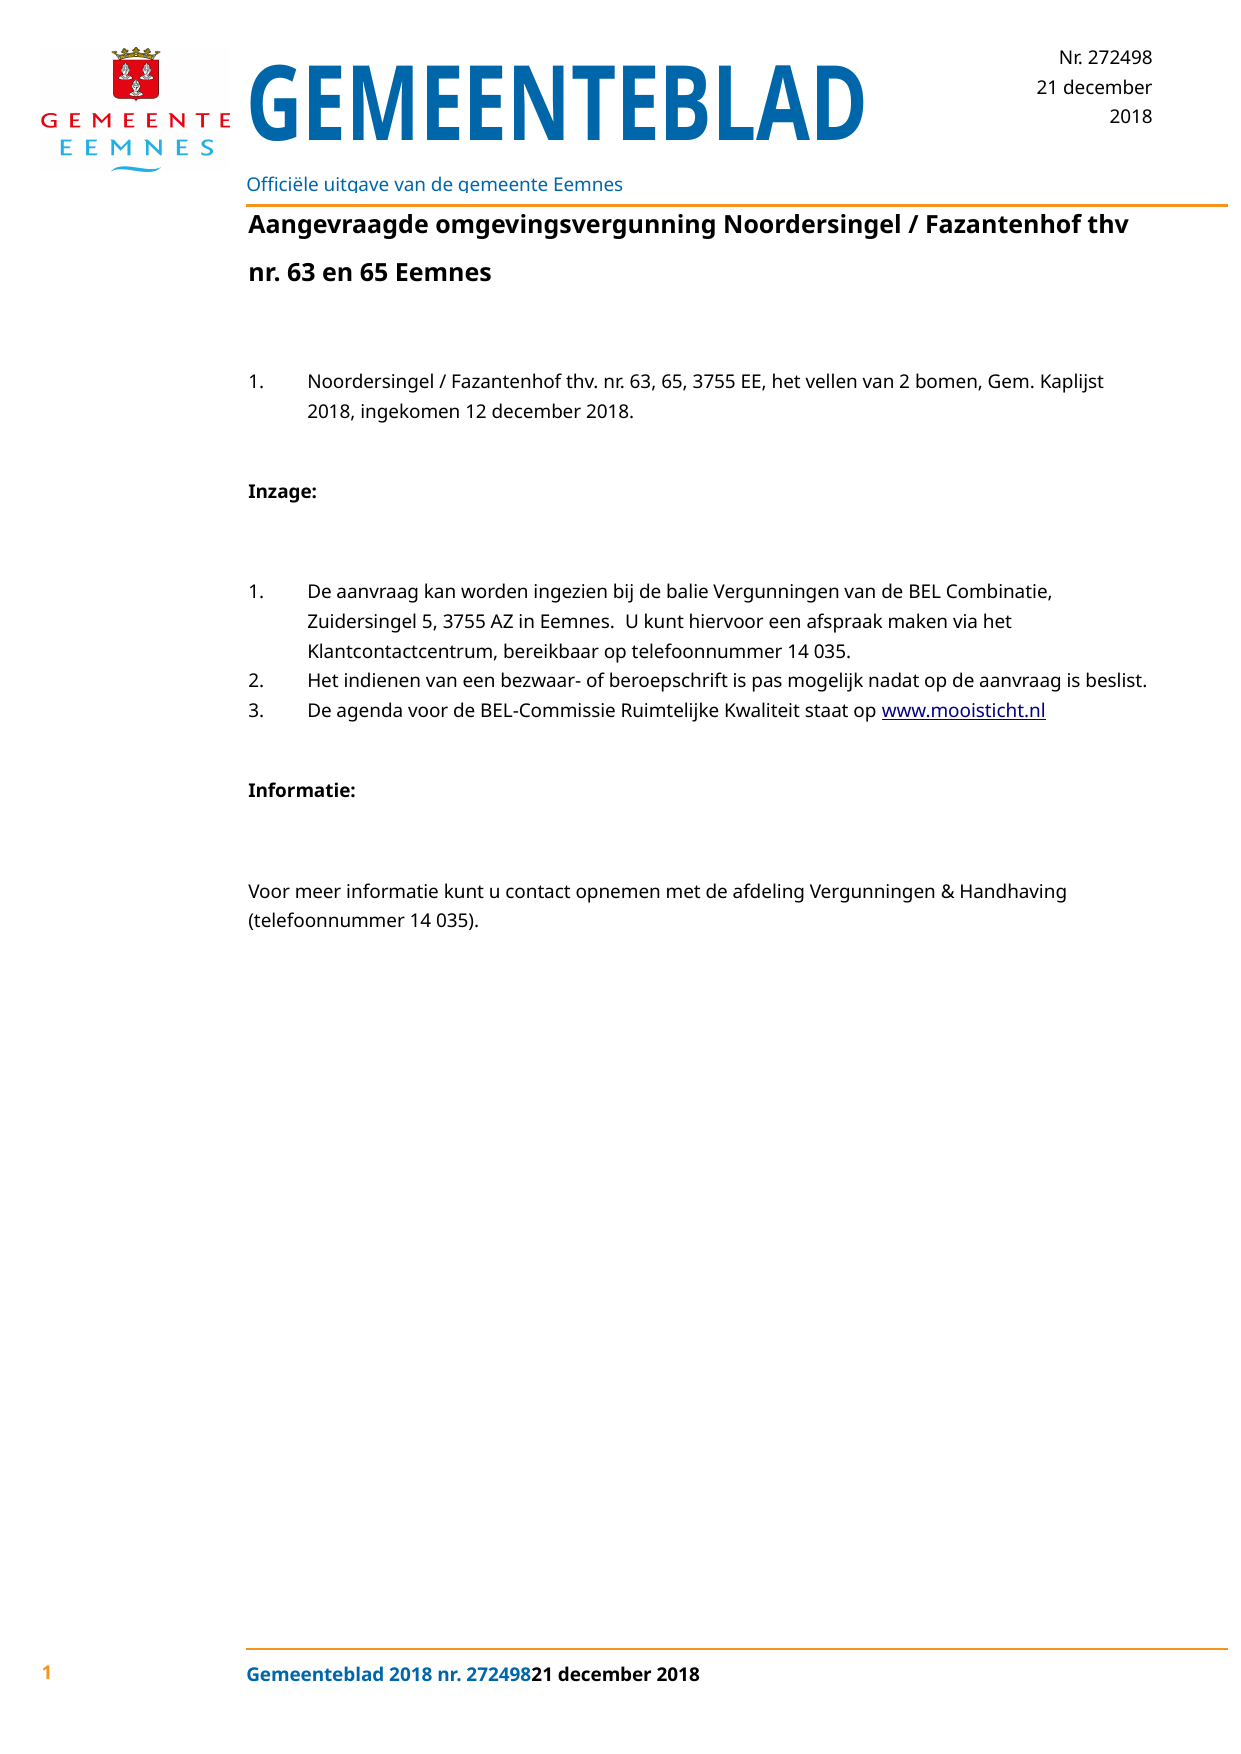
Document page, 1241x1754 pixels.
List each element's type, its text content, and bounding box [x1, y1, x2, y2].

text Voor meer informatie kunt u contact opnemen met de afdeling Vergunningen & Handhaving (telefoonnummer 14 035). [248, 878, 1152, 933]
picture [41, 47, 231, 172]
list Noordersingel / Fazantenhof thv. nr. 63, 65, 3755 EE, het vellen van 2 bomen, Gem. Kaplijst 2018, ingekomen 12 december 2018. [248, 368, 1152, 424]
list De aanvraag kan worden ingezien bij de balie Vergunningen van de BEL Combinatie, Zuidersingel 5, 3755 AZ in Eemnes. U kunt hiervoor een afspraak maken via het Klantcontactcentrum, bereikbaar op telefoonnummer 14 035. [248, 579, 1152, 664]
text Inzage: [248, 478, 1152, 504]
text Informatie: [248, 777, 1152, 803]
text Aangevraagde omgevingsvergunning Noordersingel / Fazantenhof thv nr. 63 en 65 Eemnes [248, 207, 1152, 288]
list Het indienen van een bezwaar- of beroepschrift is pas mogelijk nadat op de aanvraag is beslist. [248, 667, 1152, 693]
list De agenda voor de BEL-Commissie Ruimtelijke Kwaliteit staat op www.mooisticht.nl [248, 697, 1152, 723]
